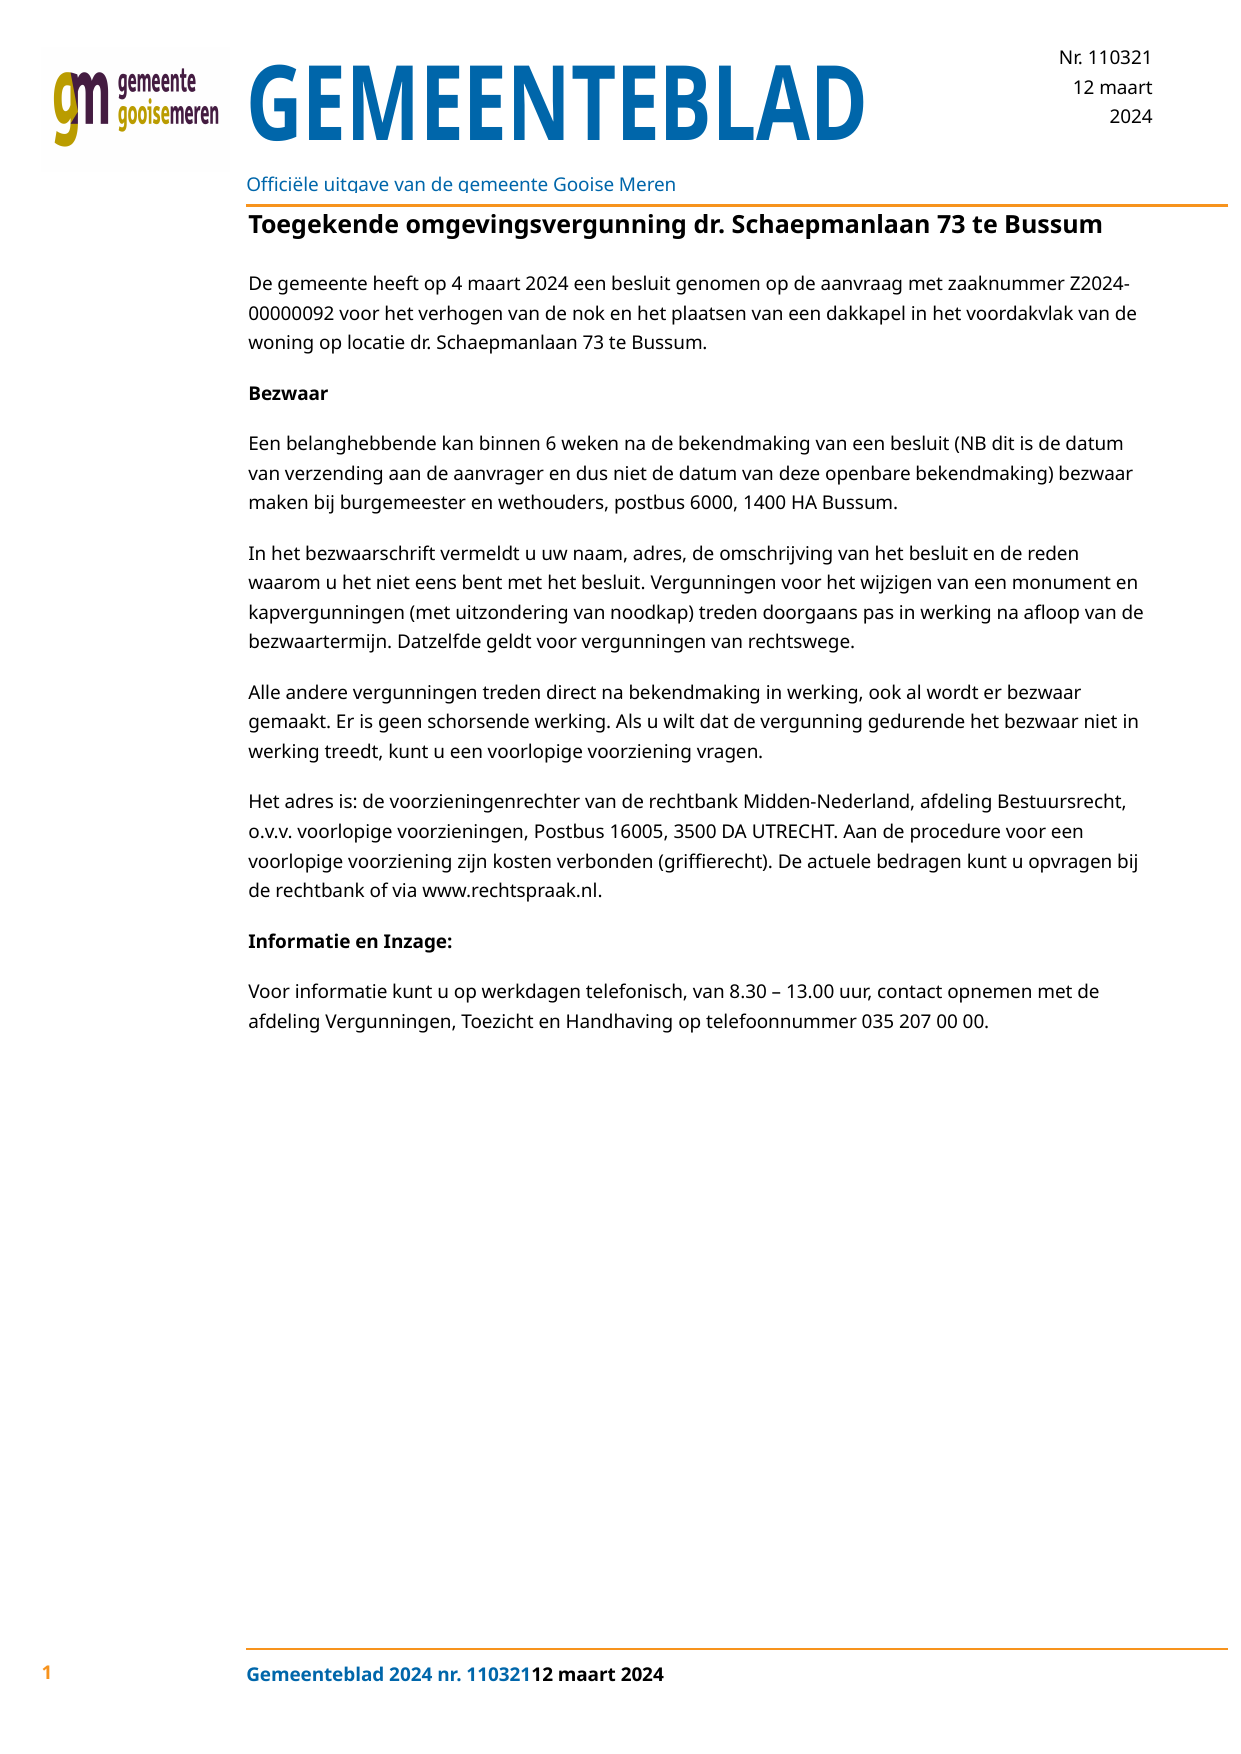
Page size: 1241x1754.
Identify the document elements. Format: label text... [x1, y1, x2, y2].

text Voor informatie kunt u op werkdagen telefonisch, van 8.30 – 13.00 uur, contact opnemen met de afdeling Vergunningen, Toezicht en Handhaving op telefoonnummer 035 207 00 00. [248, 978, 1152, 1033]
text Bezwaar [248, 380, 1152, 406]
text Informatie en Inzage: [248, 928, 1152, 953]
text Een belanghebbende kan binnen 6 weken na de bekendmaking van een besluit (NB dit is de datum van verzending aan de aanvrager en dus niet de datum van deze openbare bekendmaking) bezwaar maken bij burgemeester en wethouders, postbus 6000, 1400 HA Bussum. [248, 430, 1152, 515]
text In het bezwaarschrift vermeldt u uw naam, adres, de omschrijving van het besluit en de reden waarom u het niet eens bent met het besluit. Vergunningen voor het wijzigen van een monument en kapvergunningen (met uitzondering van noodkap) treden doorgaans pas in werking na afloop van de bezwaartermijn. Datzelfde geldt voor vergunningen van rechtswege. [248, 540, 1152, 654]
text Het adres is: de voorzieningenrechter van de rechtbank Midden-Nederland, afdeling Bestuursrecht, o.v.v. voorlopige voorzieningen, Postbus 16005, 3500 DA UTRECHT. Aan de procedure voor een voorlopige voorziening zijn kosten verbonden (griffierecht). De actuele bedragen kunt u opvragen bij de rechtbank of via www.rechtspraak.nl. [248, 789, 1152, 903]
picture [41, 47, 231, 172]
text Toegekende omgevingsvergunning dr. Schaepmanlaan 73 te Bussum [248, 207, 1152, 241]
text Alle andere vergunningen treden direct na bekendmaking in werking, ook al wordt er bezwaar gemaakt. Er is geen schorsende werking. Als u wilt dat de vergunning gedurende het bezwaar niet in werking treedt, kunt u een voorlopige voorziening vragen. [248, 679, 1152, 764]
text De gemeente heeft op 4 maart 2024 een besluit genomen op de aanvraag met zaaknummer Z2024-00000092 voor het verhogen van de nok en het plaatsen van een dakkapel in het voordakvlak van de woning op locatie dr. Schaepmanlaan 73 te Bussum. [248, 270, 1152, 355]
